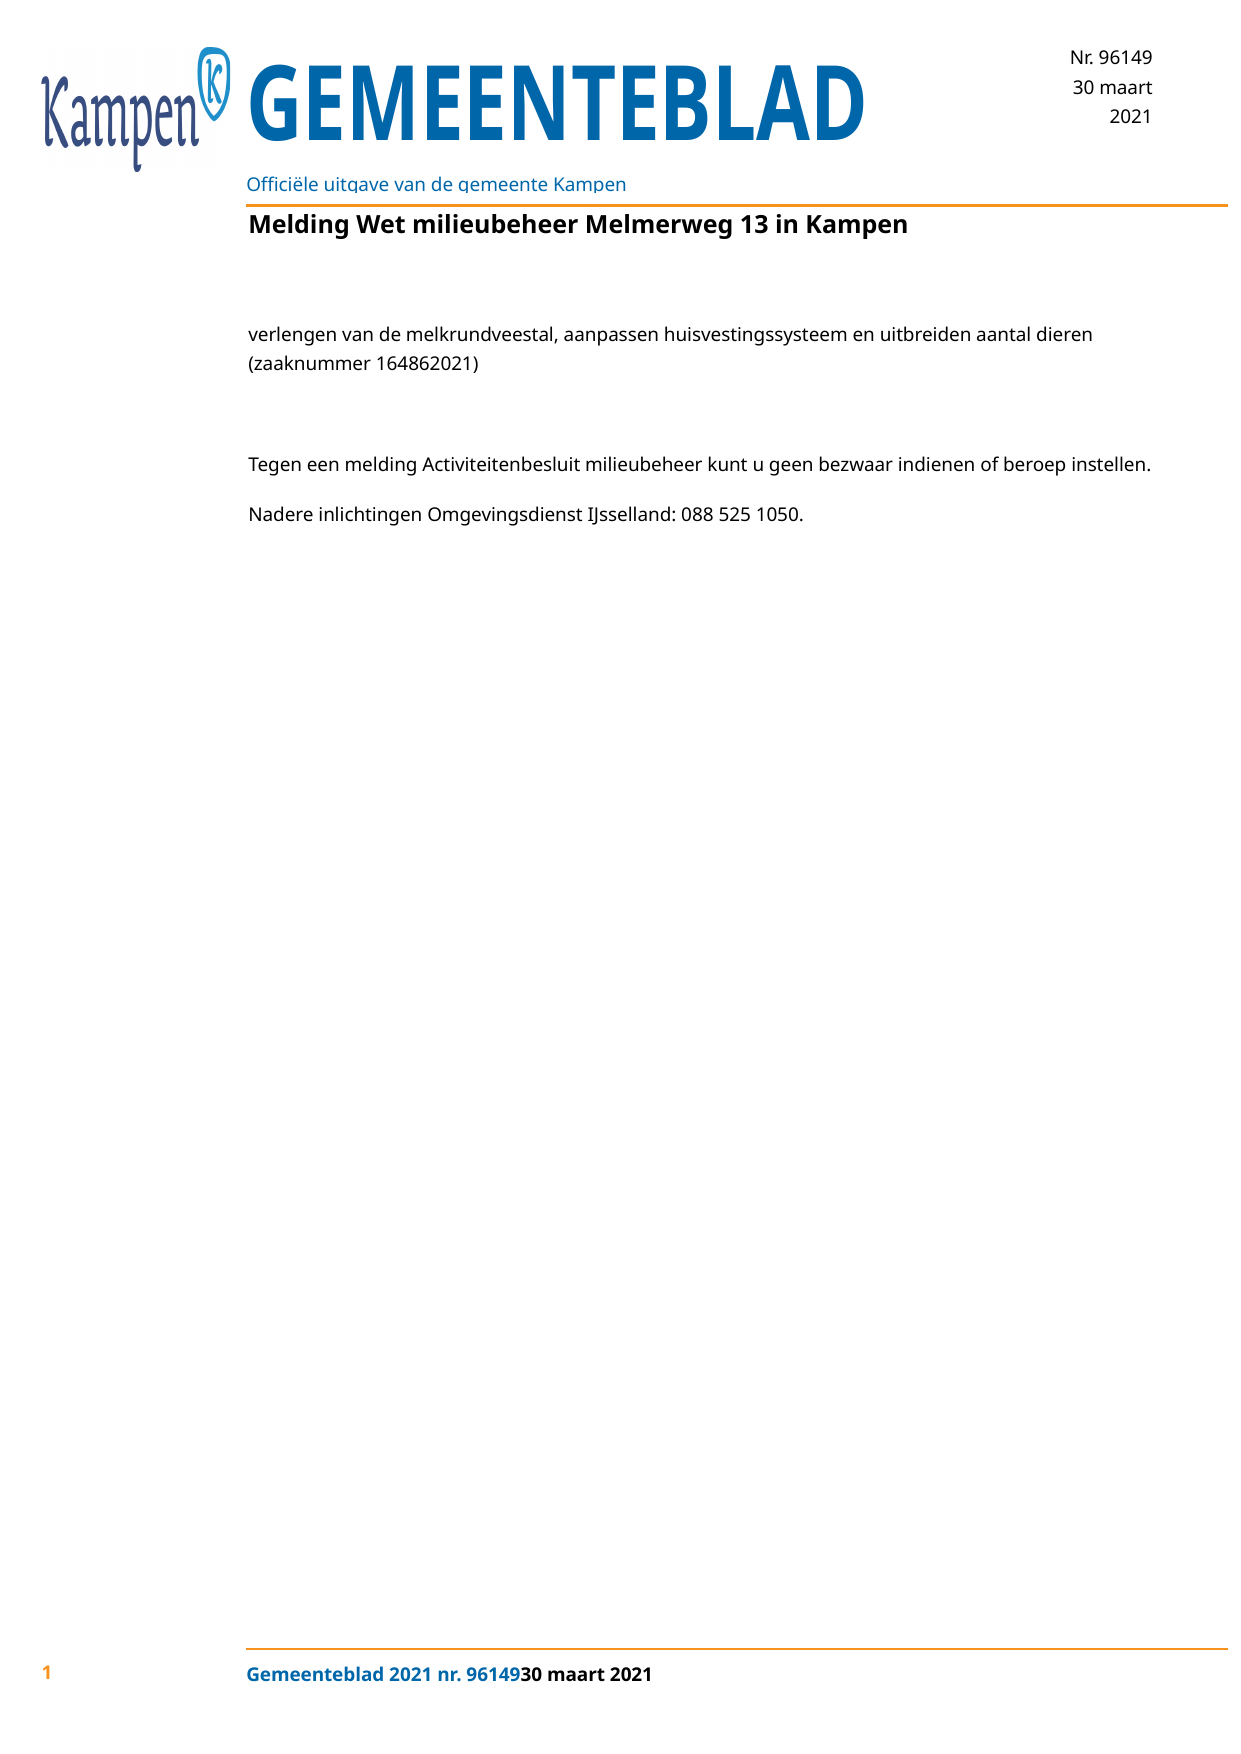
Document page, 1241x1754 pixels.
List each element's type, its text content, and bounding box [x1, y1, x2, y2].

text verlengen van de melkrundveestal, aanpassen huisvestingssysteem en uitbreiden aantal dieren (zaaknummer 164862021) [248, 321, 1152, 376]
text Melding Wet milieubeheer Melmerweg 13 in Kampen [248, 207, 1152, 241]
text Tegen een melding Activiteitenbesluit milieubeheer kunt u geen bezwaar indienen of beroep instellen. [248, 451, 1152, 477]
text Nadere inlichtingen Omgevingsdienst IJsselland: 088 525 1050. [248, 502, 1152, 527]
picture [41, 47, 231, 172]
